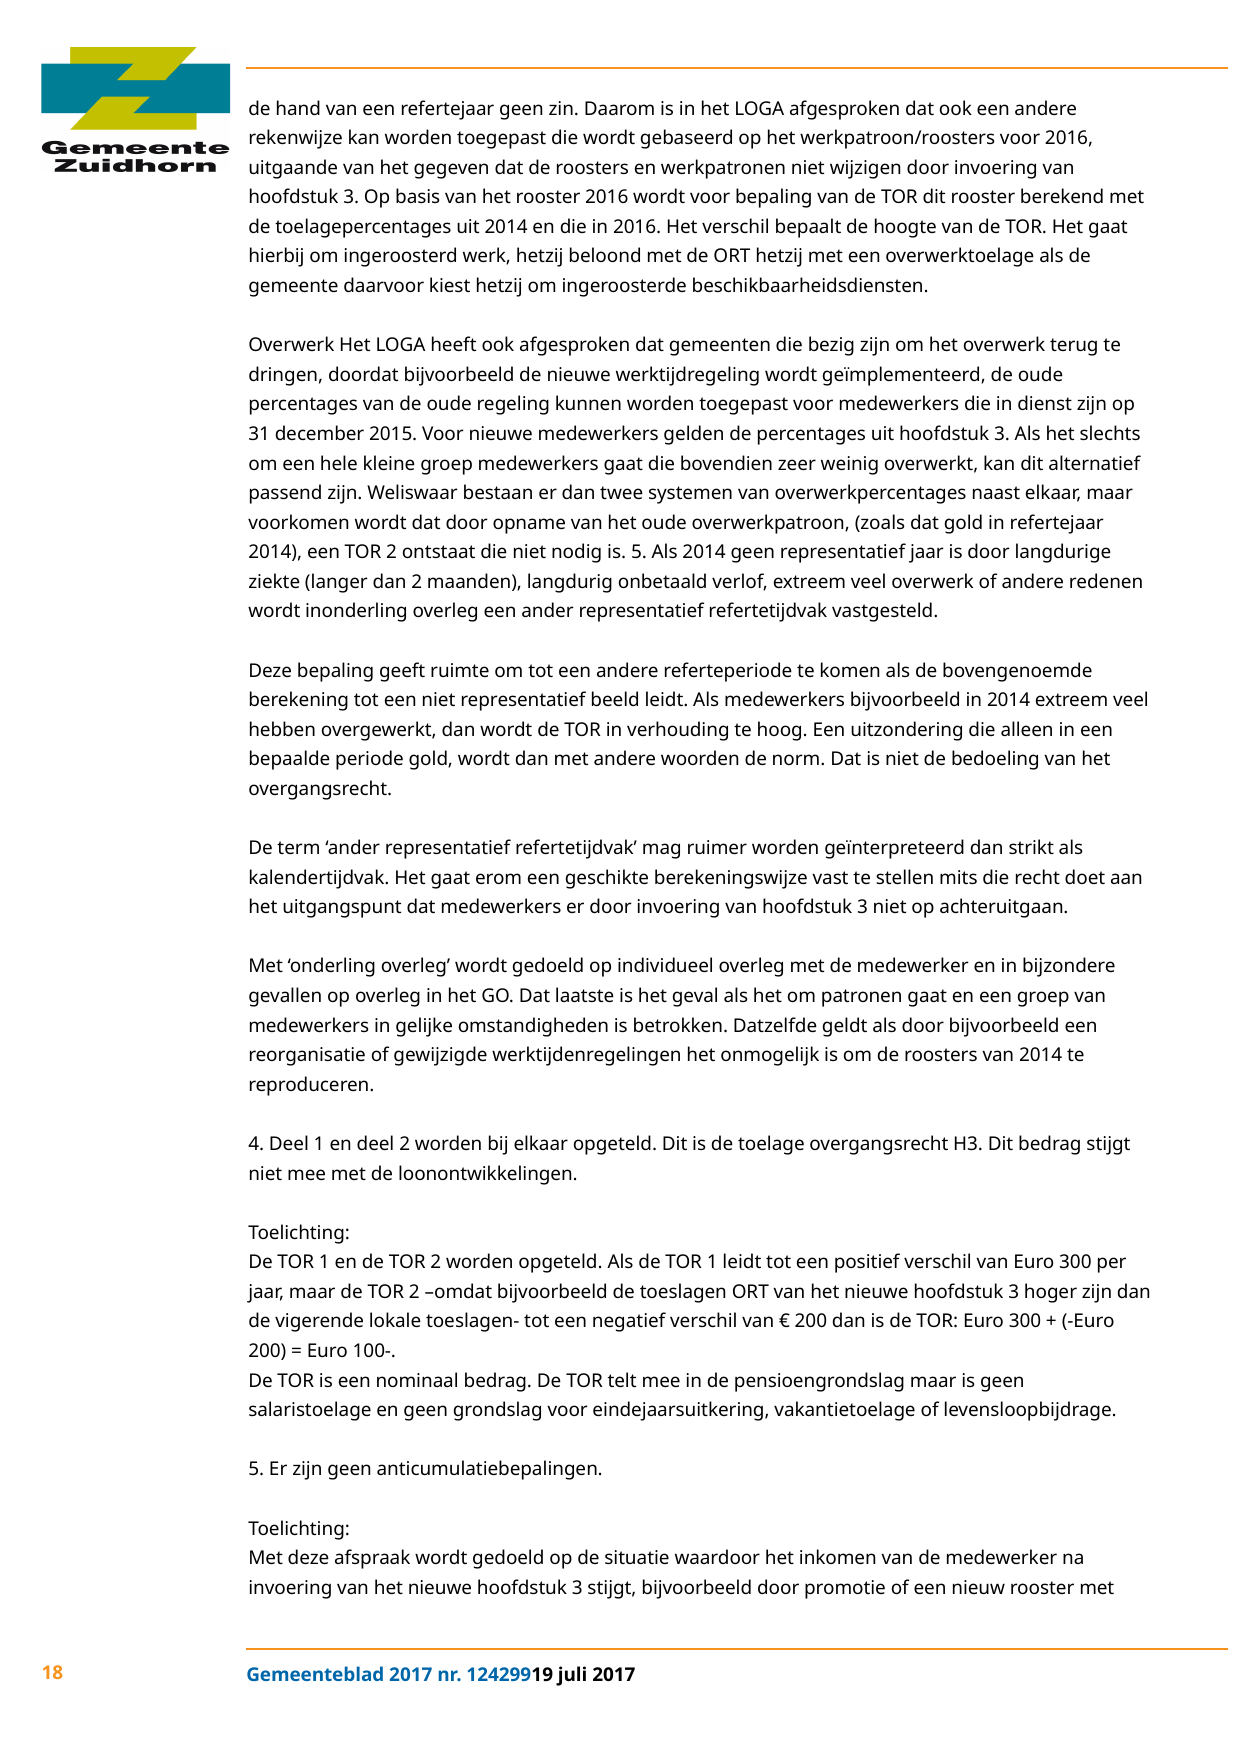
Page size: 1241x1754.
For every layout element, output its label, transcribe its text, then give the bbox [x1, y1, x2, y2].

text 4. Deel 1 en deel 2 worden bij elkaar opgeteld. Dit is de toelage overgangsrecht H3. Dit bedrag stijgt niet mee met de loonontwikkelingen. [248, 1130, 1152, 1186]
text 5. Er zijn geen anticumulatiebepalingen. [248, 1456, 1152, 1481]
text de hand van een refertejaar geen zin. Daarom is in het LOGA afgesproken dat ook een andere rekenwijze kan worden toegepast die wordt gebaseerd op het werkpatroon/roosters voor 2016, uitgaande van het gegeven dat de roosters en werkpatronen niet wijzigen door invoering van hoofdstuk 3. Op basis van het rooster 2016 wordt voor bepaling van de TOR dit rooster berekend met de toelagepercentages uit 2014 en die in 2016. Het verschil bepaalt de hoogte van de TOR. Het gaat hierbij om ingeroosterd werk, hetzij beloond met de ORT hetzij met een overwerktoelage als de gemeente daarvoor kiest hetzij om ingeroosterde beschikbaarheidsdiensten. [248, 95, 1152, 298]
text De TOR 1 en de TOR 2 worden opgeteld. Als de TOR 1 leidt tot een positief verschil van Euro 300 per jaar, maar de TOR 2 –omdat bijvoorbeeld de toeslagen ORT van het nieuwe hoofdstuk 3 hoger zijn dan de vigerende lokale toeslagen- tot een negatief verschil van € 200 dan is de TOR: Euro 300 + (-Euro 200) = Euro 100-. [248, 1248, 1152, 1363]
text De TOR is een nominaal bedrag. De TOR telt mee in de pensioengrondslag maar is geen salaristoelage en geen grondslag voor eindejaarsuitkering, vakantietoelage of levensloopbijdrage. [248, 1367, 1152, 1422]
picture [41, 47, 231, 172]
text Toelichting: [248, 1219, 1152, 1245]
text Deze bepaling geeft ruimte om tot een andere referteperiode te komen als de bovengenoemde berekening tot een niet representatief beeld leidt. Als medewerkers bijvoorbeeld in 2014 extreem veel hebben overgewerkt, dan wordt de TOR in verhouding te hoog. Een uitzondering die alleen in een bepaalde periode gold, wordt dan met andere woorden de norm. Dat is niet de bedoeling van het overgangsrecht. [248, 657, 1152, 801]
text Overwerk Het LOGA heeft ook afgesproken dat gemeenten die bezig zijn om het overwerk terug te dringen, doordat bijvoorbeeld de nieuwe werktijdregeling wordt geïmplementeerd, de oude percentages van de oude regeling kunnen worden toegepast voor medewerkers die in dienst zijn op 31 december 2015. Voor nieuwe medewerkers gelden de percentages uit hoofdstuk 3. Als het slechts om een hele kleine groep medewerkers gaat die bovendien zeer weinig overwerkt, kan dit alternatief passend zijn. Weliswaar bestaan er dan twee systemen van overwerkpercentages naast elkaar, maar voorkomen wordt dat door opname van het oude overwerkpatroon, (zoals dat gold in refertejaar 2014), een TOR 2 ontstaat die niet nodig is. 5. Als 2014 geen representatief jaar is door langdurige ziekte (langer dan 2 maanden), langdurig onbetaald verlof, extreem veel overwerk of andere redenen wordt inonderling overleg een ander representatief refertetijdvak vastgesteld. [248, 331, 1152, 623]
text Toelichting: [248, 1515, 1152, 1541]
text De term ‘ander representatief refertetijdvak’ mag ruimer worden geïnterpreteerd dan strikt als kalendertijdvak. Het gaat erom een geschikte berekeningswijze vast te stellen mits die recht doet aan het uitgangspunt dat medewerkers er door invoering van hoofdstuk 3 niet op achteruitgaan. [248, 834, 1152, 919]
text Met ‘onderling overleg’ wordt gedoeld op individueel overleg met de medewerker en in bijzondere gevallen op overleg in het GO. Dat laatste is het geval als het om patronen gaat en een groep van medewerkers in gelijke omstandigheden is betrokken. Datzelfde geldt als door bijvoorbeeld een reorganisatie of gewijzigde werktijdenregelingen het onmogelijk is om de roosters van 2014 te reproduceren. [248, 953, 1152, 1097]
text Met deze afspraak wordt gedoeld op de situatie waardoor het inkomen van de medewerker na invoering van het nieuwe hoofdstuk 3 stijgt, bijvoorbeeld door promotie of een nieuw rooster met [248, 1544, 1152, 1600]
